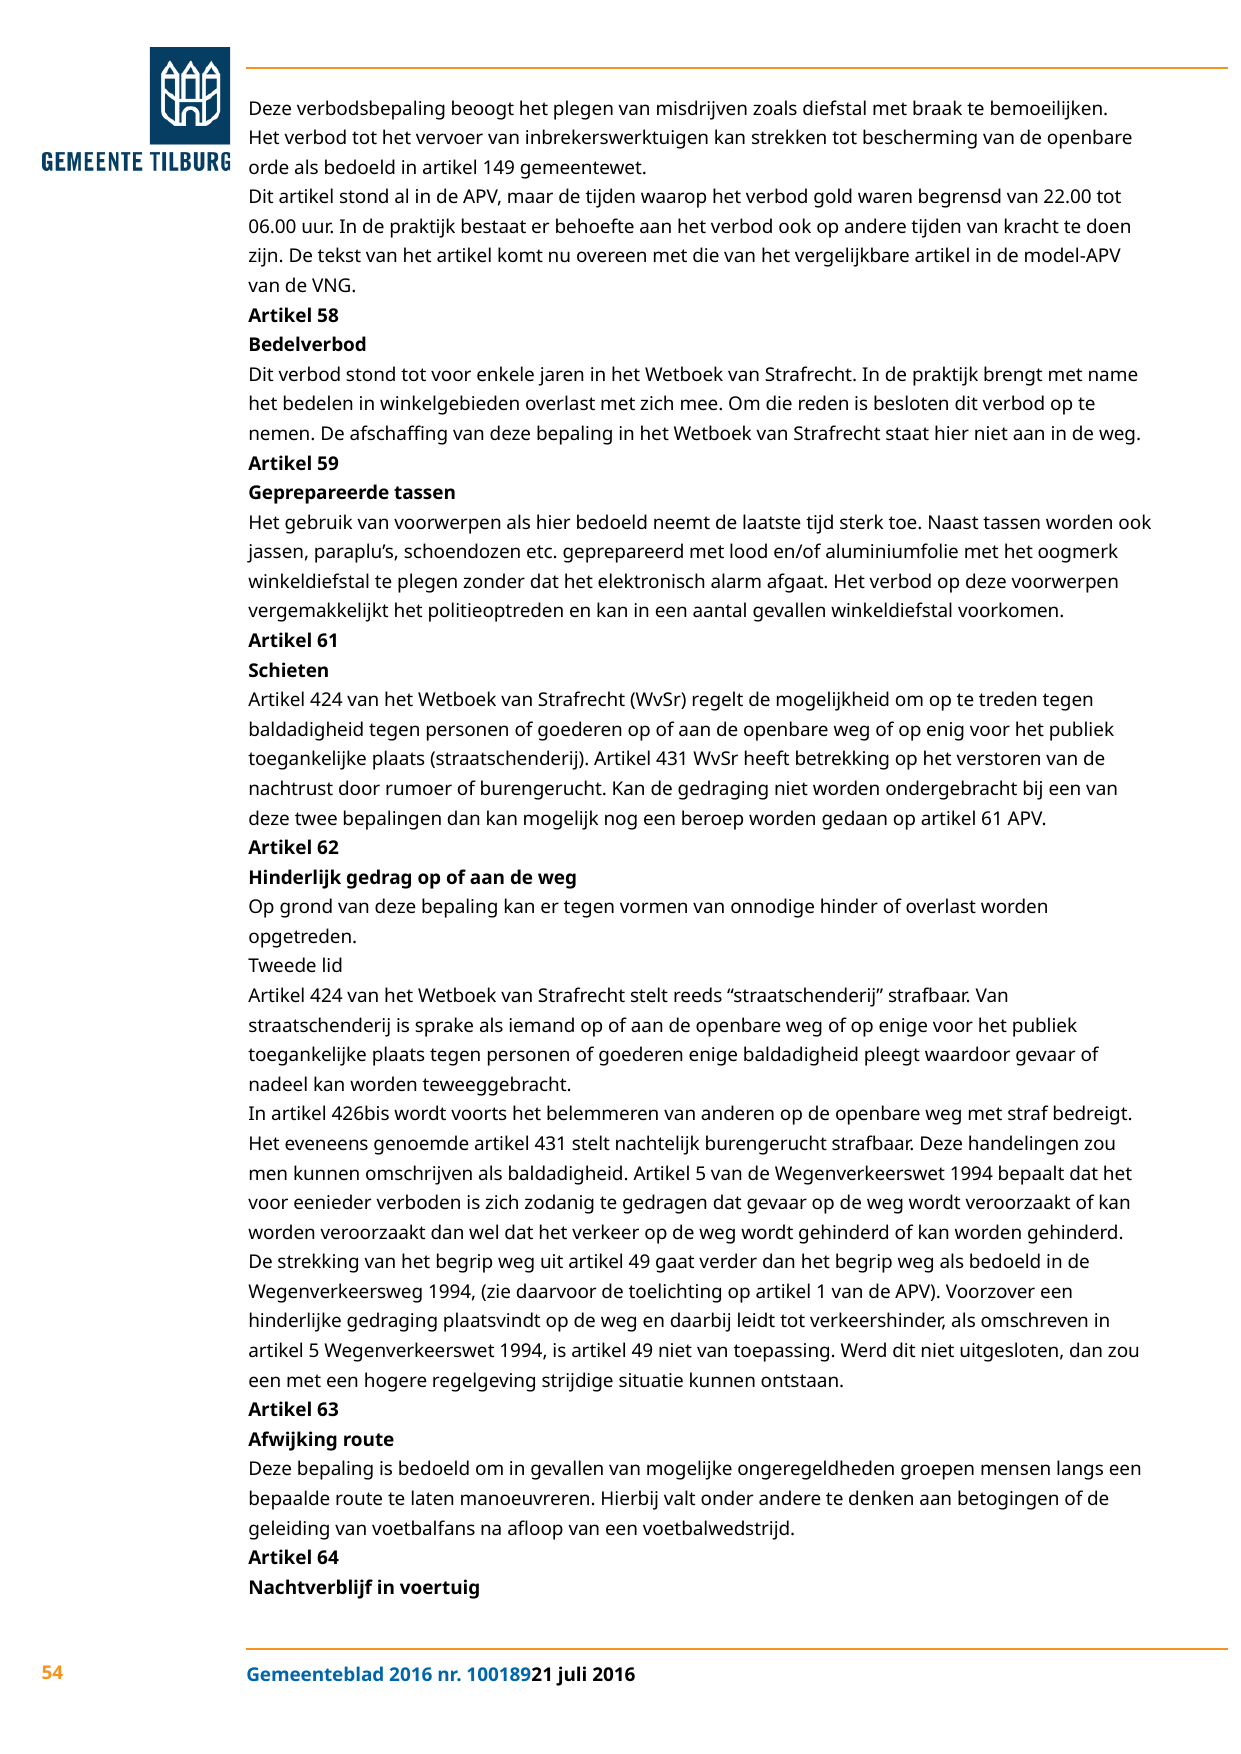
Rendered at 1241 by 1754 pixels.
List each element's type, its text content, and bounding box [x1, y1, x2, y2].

text Deze verbodsbepaling beoogt het plegen van misdrijven zoals diefstal met braak te bemoeilijken. [248, 95, 1152, 121]
text In artikel 426bis wordt voorts het belemmeren van anderen op de openbare weg met straf bedreigt. Het eveneens genoemde artikel 431 stelt nachtelijk burengerucht strafbaar. Deze handelingen zou men kunnen omschrijven als baldadigheid. Artikel 5 van de Wegenverkeerswet 1994 bepaalt dat het voor eenieder verboden is zich zodanig te gedragen dat gevaar op de weg wordt veroorzaakt of kan worden veroorzaakt dan wel dat het verkeer op de weg wordt gehinderd of kan worden gehinderd. De strekking van het begrip weg uit artikel 49 gaat verder dan het begrip weg als bedoeld in de Wegenverkeersweg 1994, (zie daarvoor de toelichting op artikel 1 van de APV). Voorzover een hinderlijke gedraging plaatsvindt op de weg en daarbij leidt tot verkeershinder, als omschreven in artikel 5 Wegenverkeerswet 1994, is artikel 49 niet van toepassing. Werd dit niet uitgesloten, dan zou een met een hogere regelgeving strijdige situatie kunnen ontstaan. [248, 1101, 1152, 1393]
text Het verbod tot het vervoer van inbrekerswerktuigen kan strekken tot bescherming van de openbare orde als bedoeld in artikel 149 gemeentewet. [248, 124, 1152, 180]
text Artikel 58 [248, 302, 1152, 328]
text Bedelverbod [248, 331, 1152, 357]
text Artikel 59 [248, 450, 1152, 476]
text Afwijking route [248, 1426, 1152, 1452]
text Op grond van deze bepaling kan er tegen vormen van onnodige hinder of overlast worden opgetreden. [248, 893, 1152, 949]
text Schieten [248, 657, 1152, 683]
text Hinderlijk gedrag op of aan de weg [248, 864, 1152, 890]
text Artikel 61 [248, 627, 1152, 653]
text Artikel 62 [248, 834, 1152, 860]
text Dit verbod stond tot voor enkele jaren in het Wetboek van Strafrecht. In de praktijk brengt met name het bedelen in winkelgebieden overlast met zich mee. Om die reden is besloten dit verbod op te nemen. De afschaffing van deze bepaling in het Wetboek van Strafrecht staat hier niet aan in de weg. [248, 361, 1152, 446]
text Dit artikel stond al in de APV, maar de tijden waarop het verbod gold waren begrensd van 22.00 tot 06.00 uur. In de praktijk bestaat er behoefte aan het verbod ook op andere tijden van kracht te doen zijn. De tekst van het artikel komt nu overeen met die van het vergelijkbare artikel in de model-APV van de VNG. [248, 183, 1152, 298]
text Artikel 64 [248, 1544, 1152, 1570]
text Tweede lid [248, 953, 1152, 978]
text Het gebruik van voorwerpen als hier bedoeld neemt de laatste tijd sterk toe. Naast tassen worden ook jassen, paraplu’s, schoendozen etc. geprepareerd met lood en/of aluminiumfolie met het oogmerk winkeldiefstal te plegen zonder dat het elektronisch alarm afgaat. Het verbod op deze voorwerpen vergemakkelijkt het politieoptreden en kan in een aantal gevallen winkeldiefstal voorkomen. [248, 509, 1152, 623]
text Artikel 424 van het Wetboek van Strafrecht (WvSr) regelt de mogelijkheid om op te treden tegen baldadigheid tegen personen of goederen op of aan de openbare weg of op enig voor het publiek toegankelijke plaats (straatschenderij). Artikel 431 WvSr heeft betrekking op het verstoren van de nachtrust door rumoer of burengerucht. Kan de gedraging niet worden ondergebracht bij een van deze twee bepalingen dan kan mogelijk nog een beroep worden gedaan op artikel 61 APV. [248, 686, 1152, 831]
text Nachtverblijf in voertuig [248, 1574, 1152, 1600]
text Artikel 424 van het Wetboek van Strafrecht stelt reeds “straatschenderij” strafbaar. Van straatschenderij is sprake als iemand op of aan de openbare weg of op enige voor het publiek toegankelijke plaats tegen personen of goederen enige baldadigheid pleegt waardoor gevaar of nadeel kan worden teweeggebracht. [248, 982, 1152, 1097]
picture [41, 47, 231, 172]
text Artikel 63 [248, 1396, 1152, 1422]
text Deze bepaling is bedoeld om in gevallen van mogelijke ongeregeldheden groepen mensen langs een bepaalde route te laten manoeuvreren. Hierbij valt onder andere te denken aan betogingen of de geleiding van voetbalfans na afloop van een voetbalwedstrijd. [248, 1456, 1152, 1541]
text Geprepareerde tassen [248, 479, 1152, 505]
